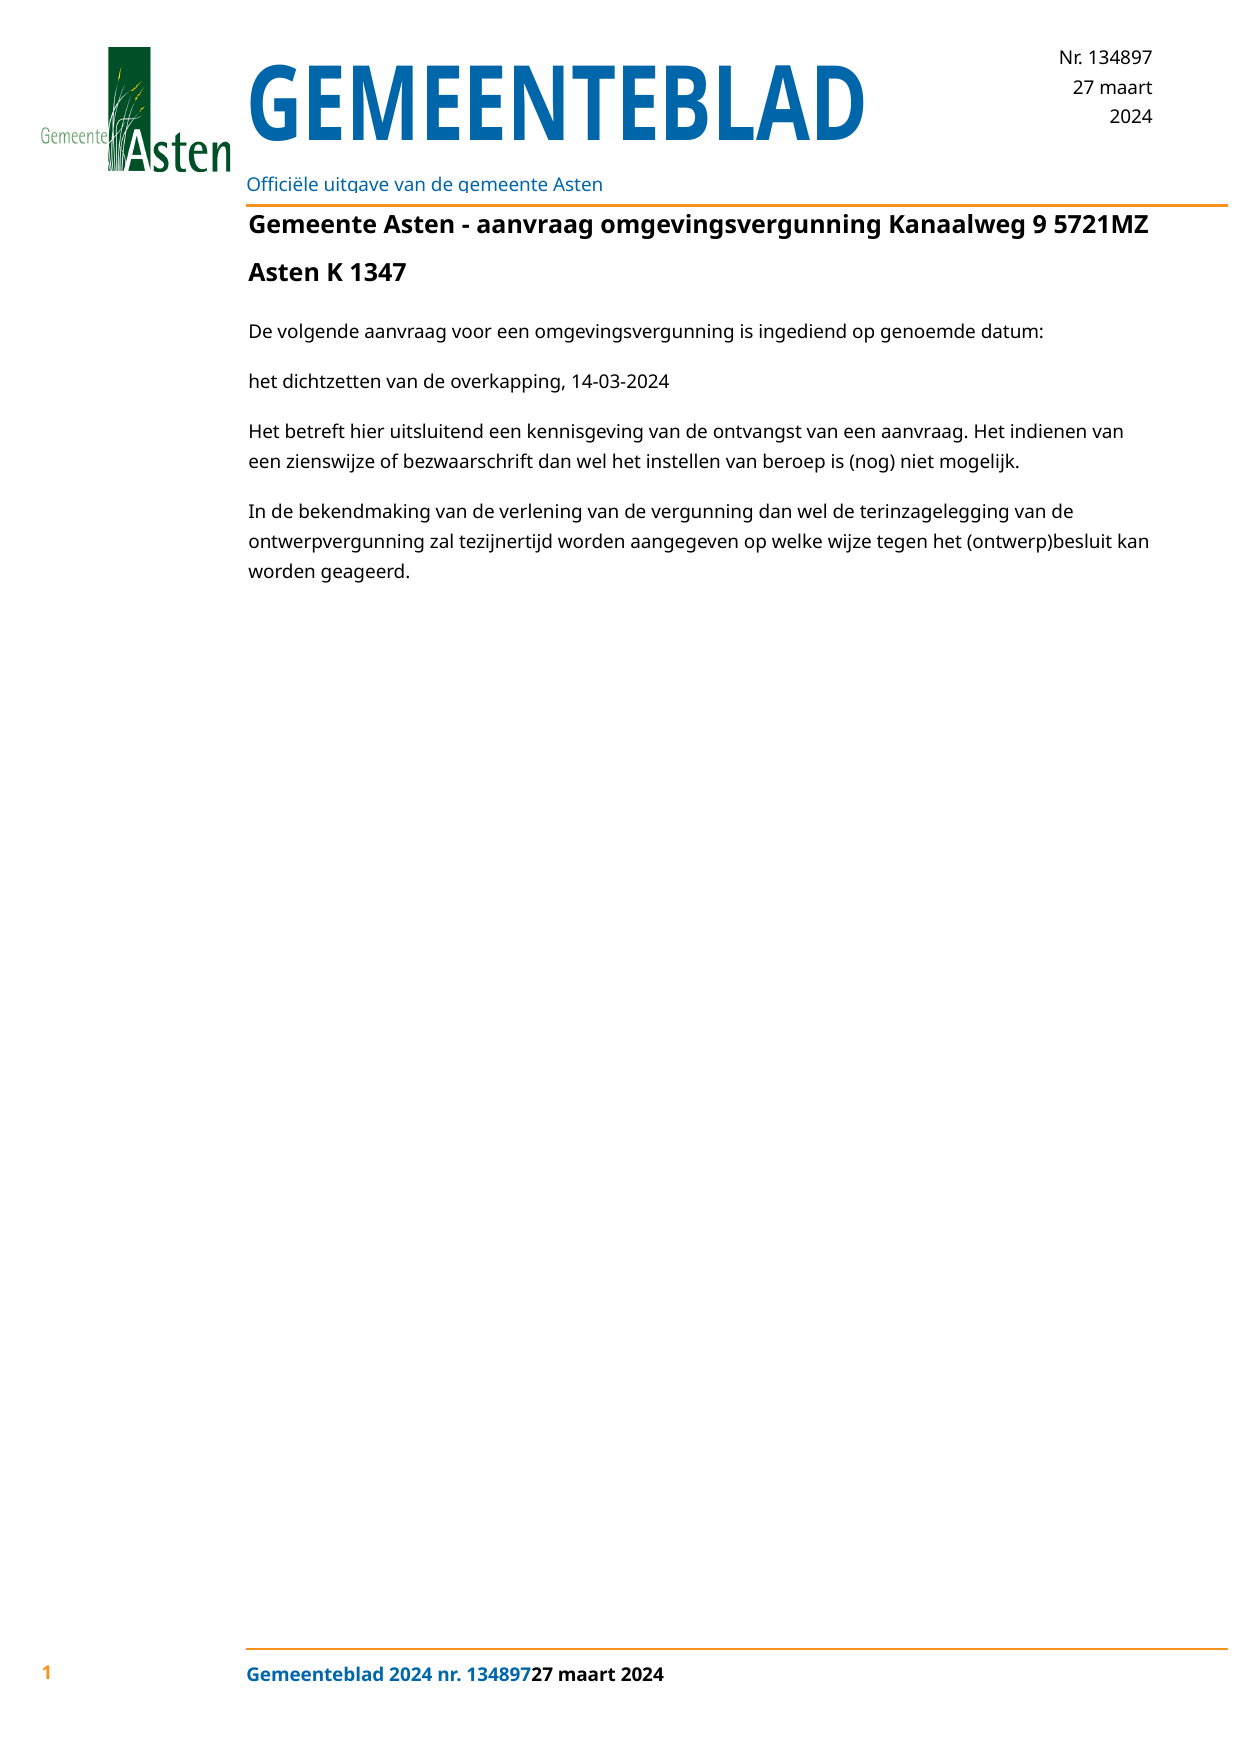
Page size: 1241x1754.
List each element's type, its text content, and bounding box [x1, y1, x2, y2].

text Gemeente Asten - aanvraag omgevingsvergunning Kanaalweg 9 5721MZ Asten K 1347 [248, 207, 1152, 288]
text het dichtzetten van de overkapping, 14-03-2024 [248, 368, 1152, 394]
text De volgende aanvraag voor een omgevingsvergunning is ingediend op genoemde datum: [248, 318, 1152, 344]
text In de bekendmaking van de verlening van de vergunning dan wel de terinzagelegging van de ontwerpvergunning zal tezijnertijd worden aangegeven op welke wijze tegen het (ontwerp)besluit kan worden geageerd. [248, 499, 1152, 584]
text Het betreft hier uitsluitend een kennisgeving van de ontvangst van een aanvraag. Het indienen van een zienswijze of bezwaarschrift dan wel het instellen van beroep is (nog) niet mogelijk. [248, 419, 1152, 474]
picture [41, 47, 231, 172]
